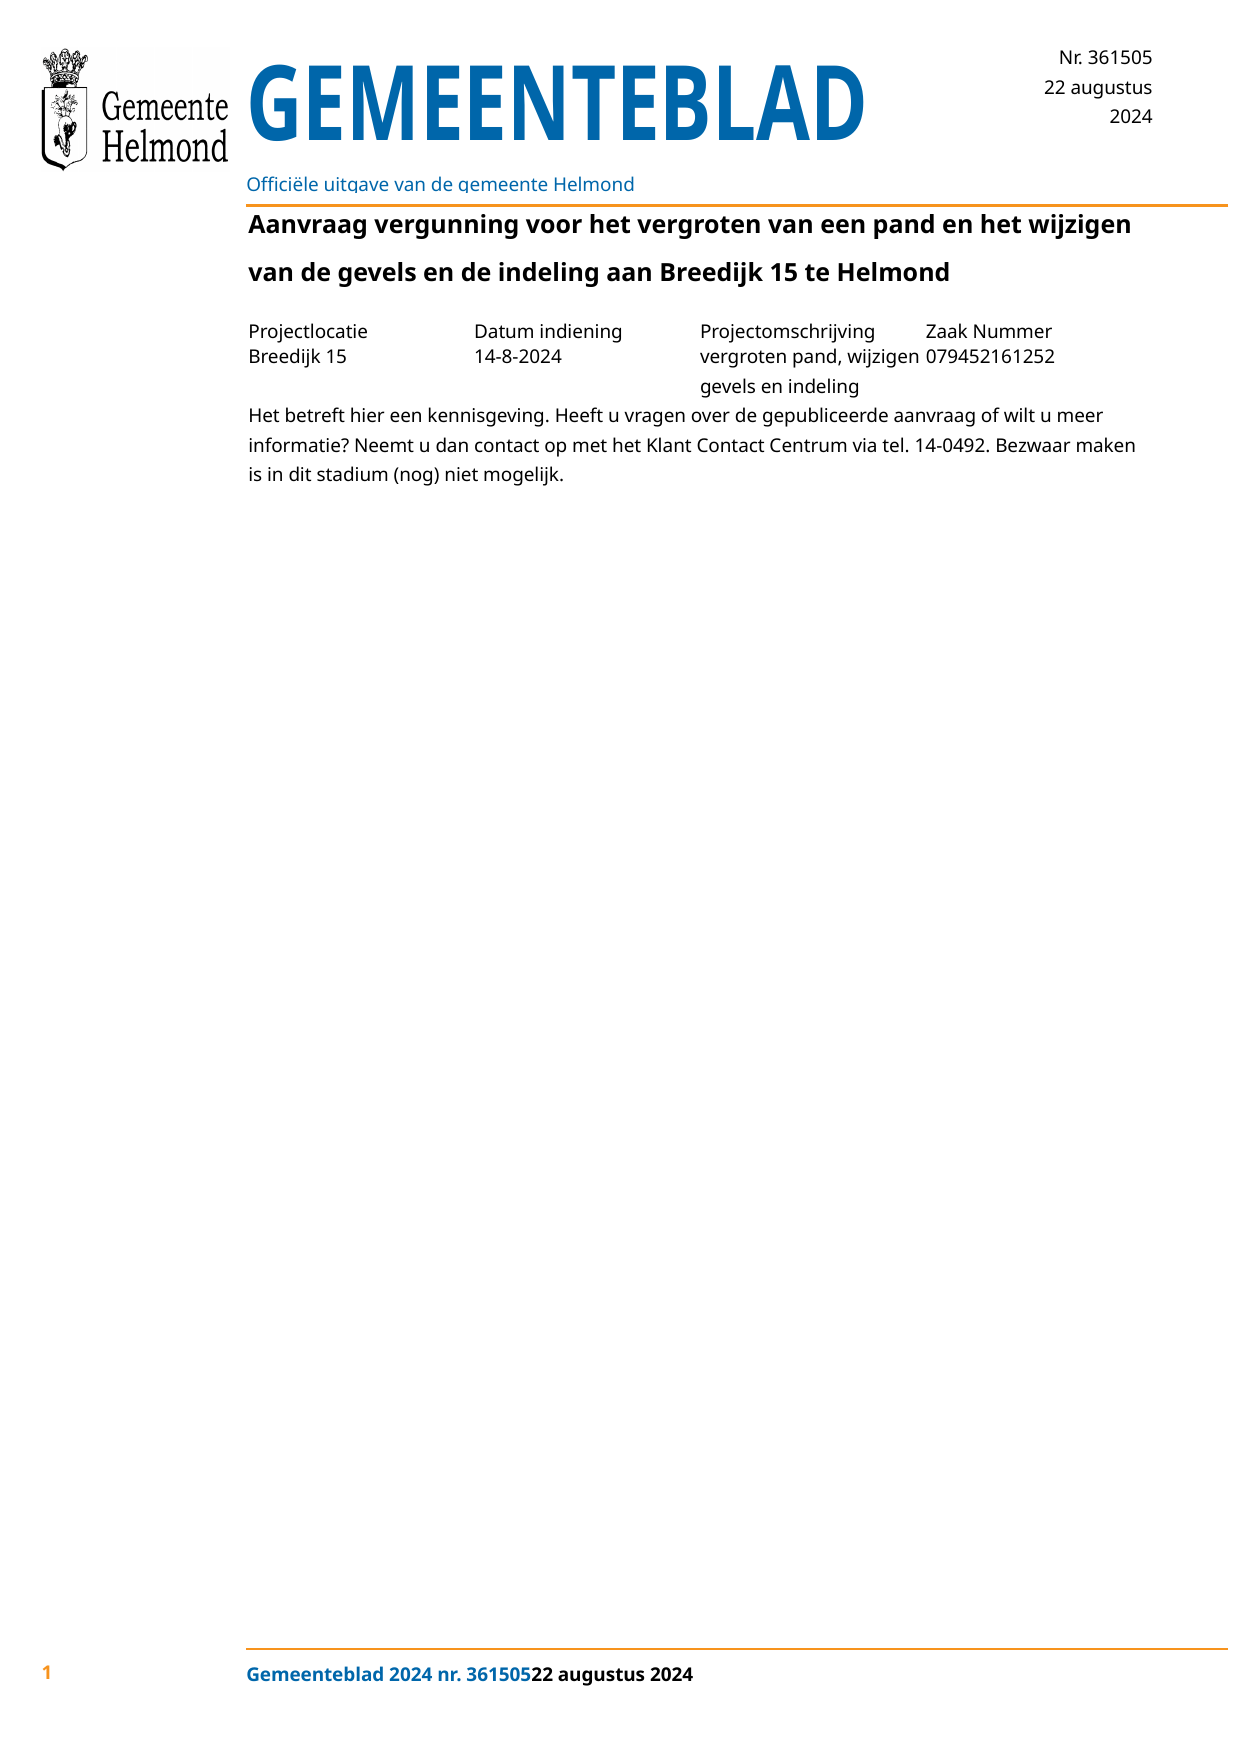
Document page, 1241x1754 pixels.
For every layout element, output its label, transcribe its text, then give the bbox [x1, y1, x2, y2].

table_cell 14-8-2024 [474, 344, 700, 399]
table_cell vergroten pand, wijzigen gevels en indeling [700, 344, 926, 399]
table_header Datum indiening [474, 318, 700, 344]
table_header Projectomschrijving [700, 318, 926, 344]
table_header Projectlocatie [248, 318, 474, 344]
table_cell 079452161252 [926, 344, 1152, 399]
table_header Zaak Nummer [926, 318, 1152, 344]
picture [41, 47, 231, 172]
text Het betreft hier een kennisgeving. Heeft u vragen over de gepubliceerde aanvraag of wilt u meer informatie? Neemt u dan contact op met het Klant Contact Centrum via tel. 14-0492. Bezwaar maken is in dit stadium (nog) niet mogelijk. [248, 402, 1152, 487]
text Aanvraag vergunning voor het vergroten van een pand en het wijzigen van de gevels en de indeling aan Breedijk 15 te Helmond [248, 207, 1152, 288]
table_cell Breedijk 15 [248, 344, 474, 399]
